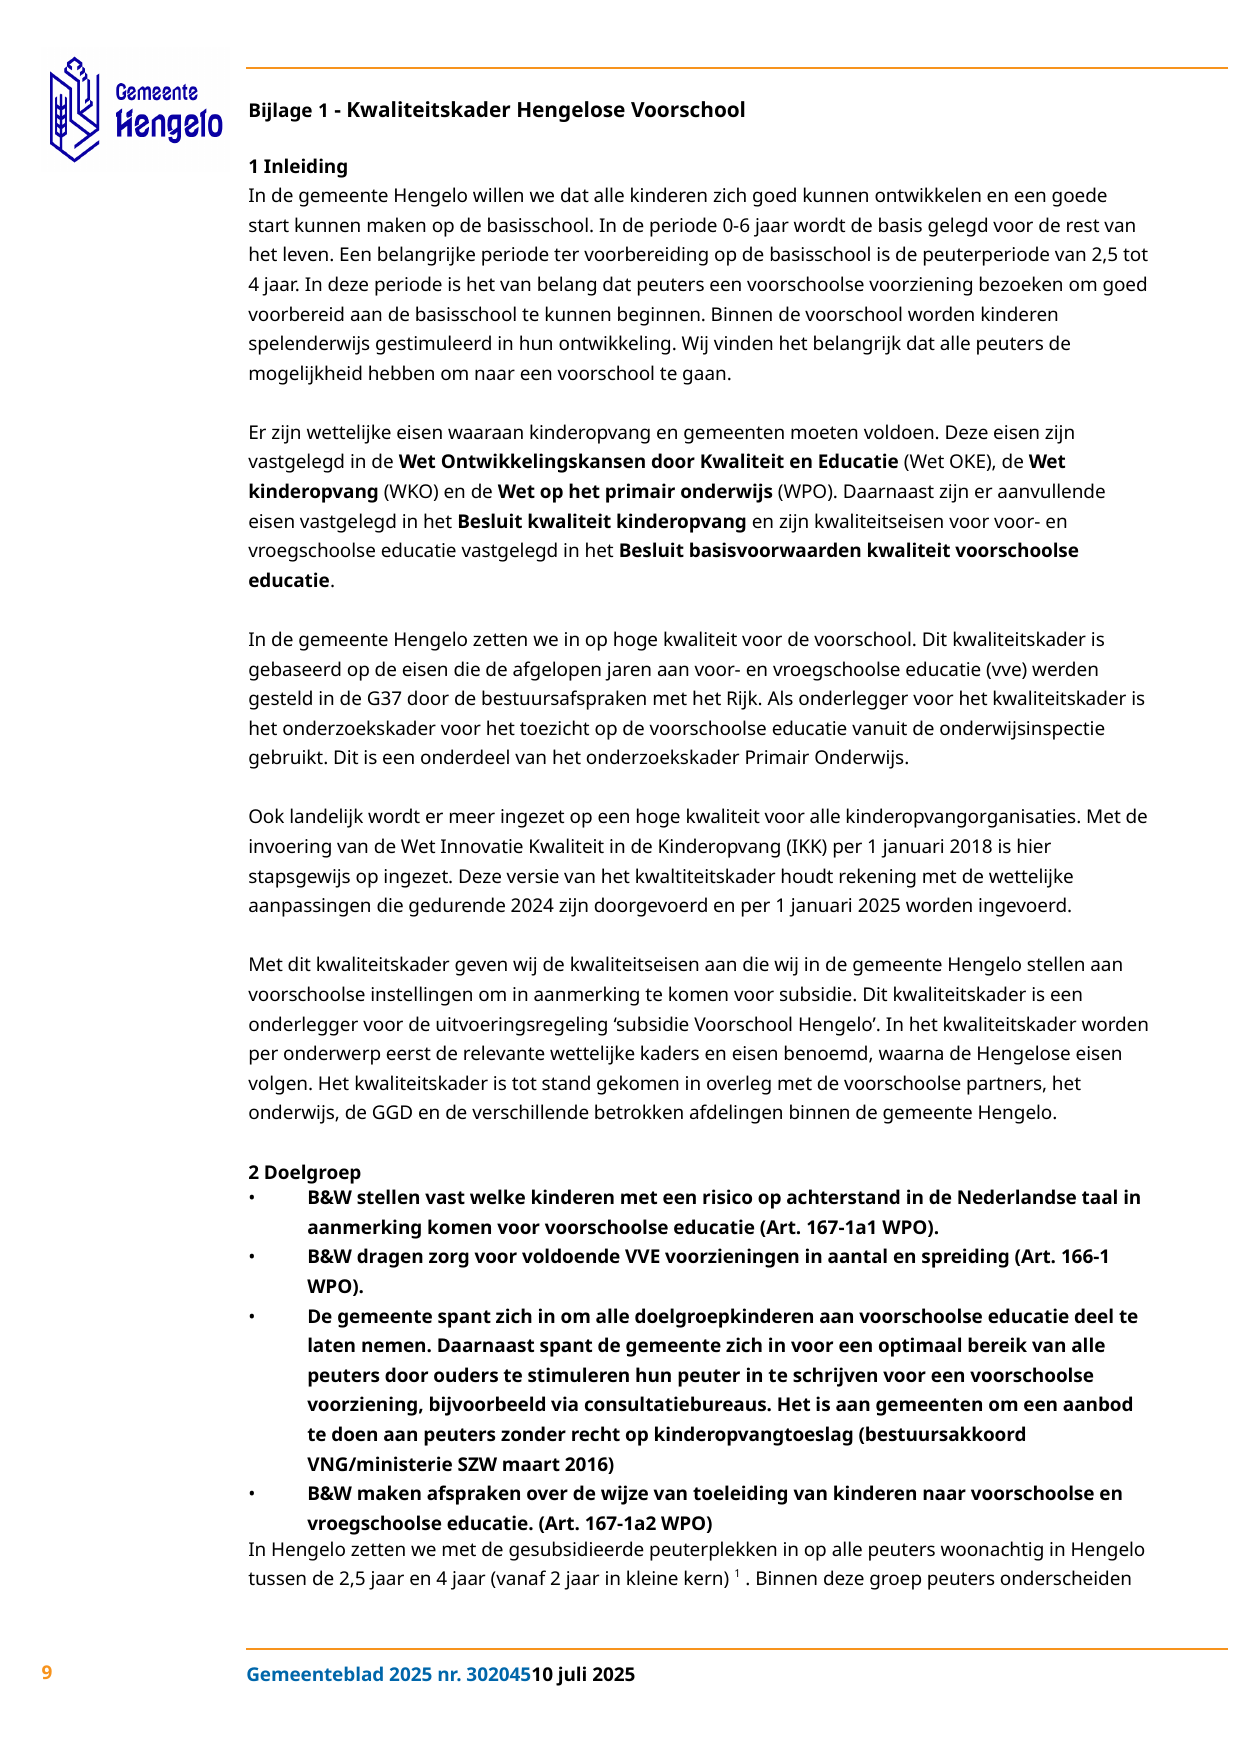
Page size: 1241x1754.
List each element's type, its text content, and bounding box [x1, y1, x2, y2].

text In de gemeente Hengelo zetten we in op hoge kwaliteit voor de voorschool. Dit kwaliteitskader is gebaseerd op de eisen die de afgelopen jaren aan voor- en vroegschoolse educatie (vve) werden gesteld in de G37 door de bestuursafspraken met het Rijk. Als onderlegger voor het kwaliteitskader is het onderzoekskader voor het toezicht op de voorschoolse educatie vanuit de onderwijsinspectie gebruikt. Dit is een onderdeel van het onderzoekskader Primair Onderwijs. [248, 626, 1152, 770]
table_cell In Hengelo zetten we met de gesubsidieerde peuterplekken in op alle peuters woonachtig in Hengelo tussen de 2,5 jaar en 4 jaar (vanaf 2 jaar in kleine kern) . Binnen deze groep peuters onderscheiden [248, 1536, 1152, 1591]
text Bijlage 1 - Kwaliteitskader Hengelose Voorschool [248, 95, 1152, 123]
text Er zijn wettelijke eisen waaraan kinderopvang en gemeenten moeten voldoen. Deze eisen zijn vastgelegd in de Wet Ontwikkelingskansen door Kwaliteit en Educatie (Wet OKE), de Wet kinderopvang (WKO) en de Wet op het primair onderwijs (WPO). Daarnaast zijn er aanvullende eisen vastgelegd in het Besluit kwaliteit kinderopvang en zijn kwaliteitseisen voor voor- en vroegschoolse educatie vastgelegd in het Besluit basisvoorwaarden kwaliteit voorschoolse educatie. [248, 419, 1152, 593]
text Ook landelijk wordt er meer ingezet op een hoge kwaliteit voor alle kinderopvangorganisaties. Met de invoering van de Wet Innovatie Kwaliteit in de Kinderopvang (IKK) per 1 januari 2018 is hier stapsgewijs op ingezet. Deze versie van het kwaltiteitskader houdt rekening met de wettelijke aanpassingen die gedurende 2024 zijn doorgevoerd en per 1 januari 2025 worden ingevoerd. [248, 804, 1152, 918]
table_header 2 Doelgroep [248, 1159, 1152, 1184]
text Met dit kwaliteitskader geven wij de kwaliteitseisen aan die wij in de gemeente Hengelo stellen aan voorschoolse instellingen om in aanmerking te komen voor subsidie. Dit kwaliteitskader is een onderlegger voor de uitvoeringsregeling ‘subsidie Voorschool Hengelo’. In het kwaliteitskader worden per onderwerp eerst de relevante wettelijke kaders en eisen benoemd, waarna de Hengelose eisen volgen. Het kwaliteitskader is tot stand gekomen in overleg met de voorschoolse partners, het onderwijs, de GGD en de verschillende betrokken afdelingen binnen de gemeente Hengelo. [248, 952, 1152, 1125]
table_cell B&W stellen vast welke kinderen met een risico op achterstand in de Nederlandse taal in aanmerking komen voor voorschoolse educatie (Art. 167-1a1 WPO). B&W dragen zorg voor voldoende VVE voorzieningen in aantal en spreiding (Art. 166-1 WPO). De gemeente spant zich in om alle doelgroepkinderen aan voorschoolse educatie deel te laten nemen. Daarnaast spant de gemeente zich in voor een optimaal bereik van alle peuters door ouders te stimuleren hun peuter in te schrijven voor een voorschoolse voorziening, bijvoorbeeld via consultatiebureaus. Het is aan gemeenten om een aanbod te doen aan peuters zonder recht op kinderopvangtoeslag (bestuursakkoord VNG/ministerie SZW maart 2016) B&W maken afspraken over de wijze van toeleiding van kinderen naar voorschoolse en vroegschoolse educatie. (Art. 167-1a2 WPO) [248, 1185, 1152, 1536]
text In de gemeente Hengelo willen we dat alle kinderen zich goed kunnen ontwikkelen en een goede start kunnen maken op de basisschool. In de periode 0-6 jaar wordt de basis gelegd voor de rest van het leven. Een belangrijke periode ter voorbereiding op de basisschool is de peuterperiode van 2,5 tot 4 jaar. In deze periode is het van belang dat peuters een voorschoolse voorziening bezoeken om goed voorbereid aan de basisschool te kunnen beginnen. Binnen de voorschool worden kinderen spelenderwijs gestimuleerd in hun ontwikkeling. Wij vinden het belangrijk dat alle peuters de mogelijkheid hebben om naar een voorschool te gaan. [248, 182, 1152, 386]
picture [41, 47, 231, 172]
text 1 Inleiding [248, 153, 1152, 179]
